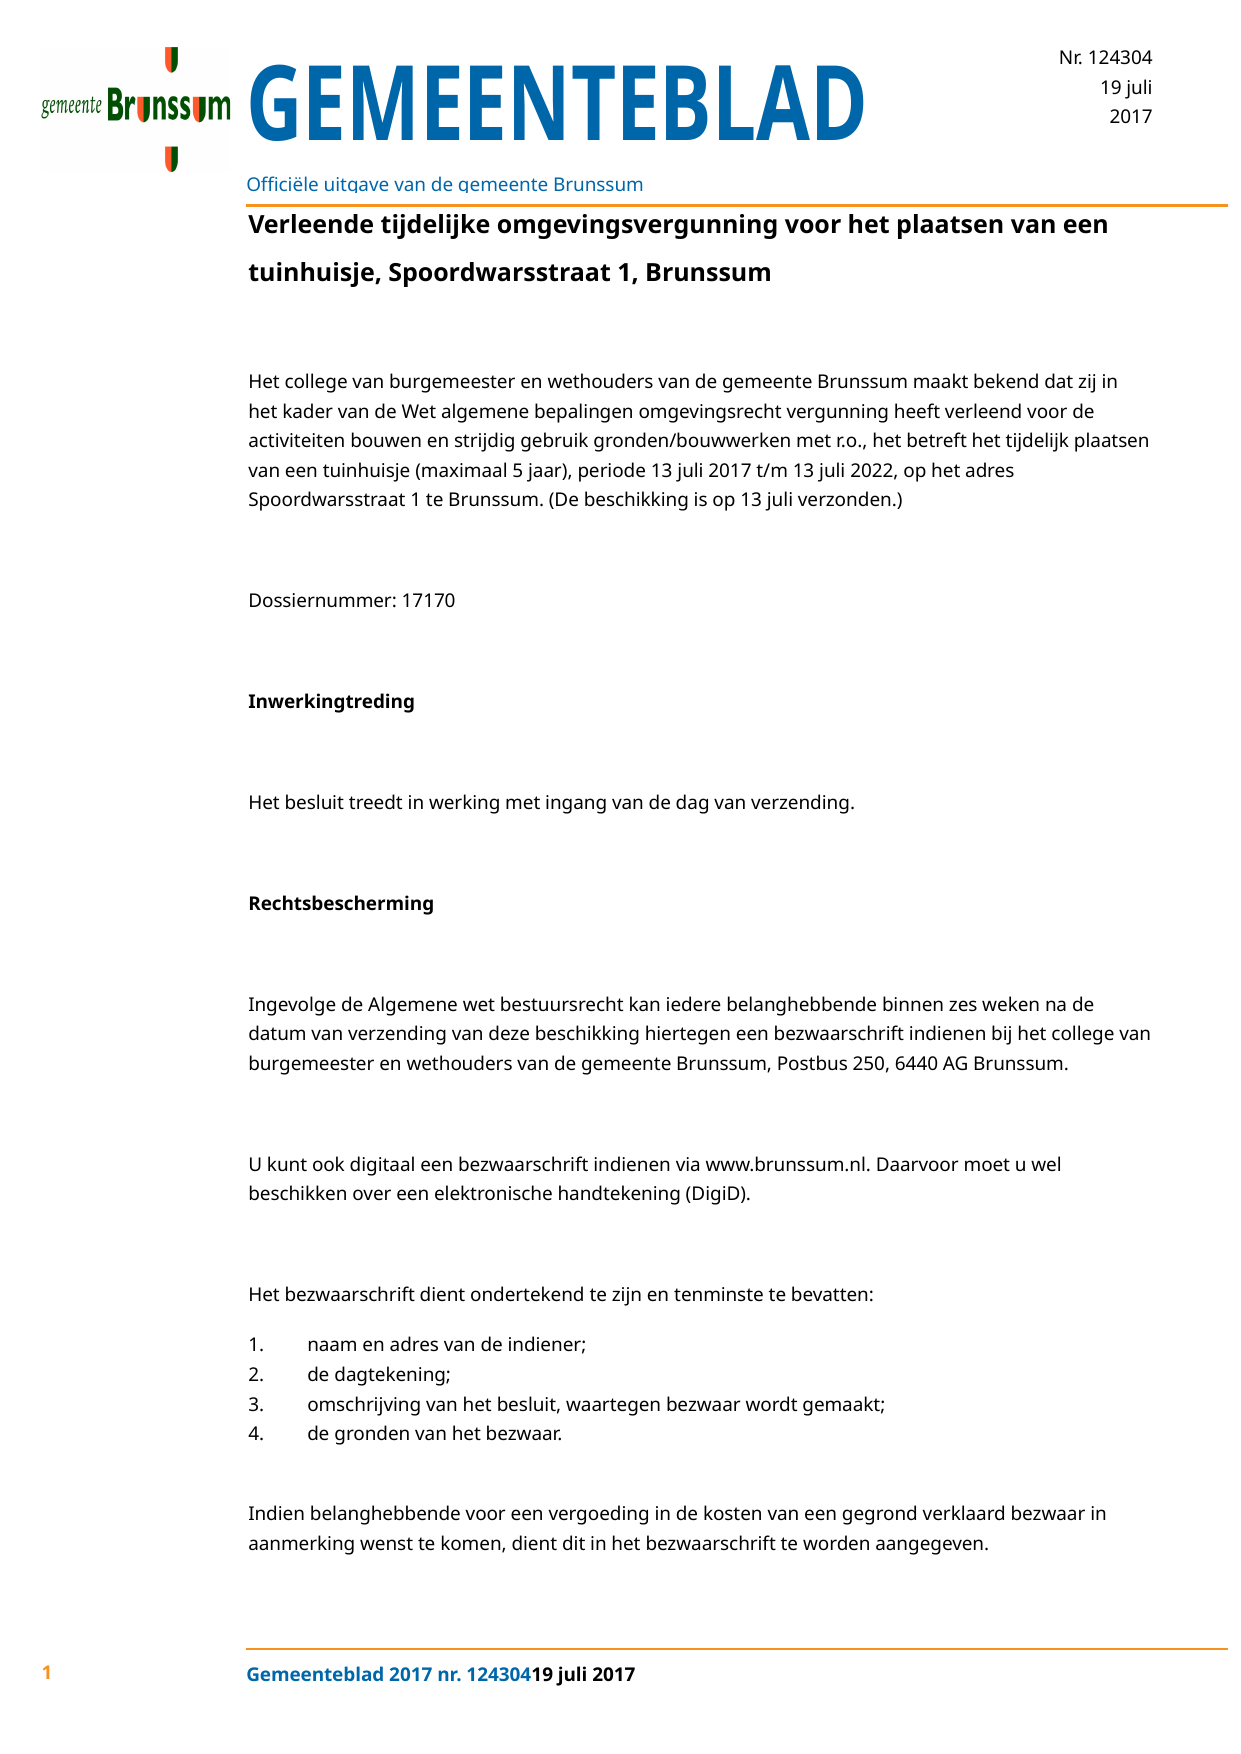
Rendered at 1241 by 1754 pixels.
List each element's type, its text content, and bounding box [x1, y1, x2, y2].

text Inwerkingtreding [248, 688, 1152, 714]
text Indien belanghebbende voor een vergoeding in de kosten van een gegrond verklaard bezwaar in aanmerking wenst te komen, dient dit in het bezwaarschrift te worden aangegeven. [248, 1500, 1152, 1556]
text Verleende tijdelijke omgevingsvergunning voor het plaatsen van een tuinhuisje, Spoordwarsstraat 1, Brunssum [248, 207, 1152, 288]
text Ingevolge de Algemene wet bestuursrecht kan iedere belanghebbende binnen zes weken na de datum van verzending van deze beschikking hiertegen een bezwaarschrift indienen bij het college van burgemeester en wethouders van de gemeente Brunssum, Postbus 250, 6440 AG Brunssum. [248, 991, 1152, 1076]
text Het besluit treedt in werking met ingang van de dag van verzending. [248, 789, 1152, 815]
list omschrijving van het besluit, waartegen bezwaar wordt gemaakt; [248, 1391, 1152, 1417]
list de dagtekening; [248, 1361, 1152, 1387]
list de gronden van het bezwaar. [248, 1420, 1152, 1446]
picture [41, 47, 231, 172]
list naam en adres van de indiener; [248, 1332, 1152, 1357]
text Het bezwaarschrift dient ondertekend te zijn en tenminste te bevatten: [248, 1281, 1152, 1307]
text Dossiernummer: 17170 [248, 587, 1152, 613]
text Het college van burgemeester en wethouders van de gemeente Brunssum maakt bekend dat zij in het kader van de Wet algemene bepalingen omgevingsrecht vergunning heeft verleend voor de activiteiten bouwen en strijdig gebruik gronden/bouwwerken met r.o., het betreft het tijdelijk plaatsen van een tuinhuisje (maximaal 5 jaar), periode 13 juli 2017 t/m 13 juli 2022, op het adres Spoordwarsstraat 1 te Brunssum. (De beschikking is op 13 juli verzonden.) [248, 368, 1152, 512]
text U kunt ook digitaal een bezwaarschrift indienen via www.brunssum.nl. Daarvoor moet u wel beschikken over een elektronische handtekening (DigiD). [248, 1151, 1152, 1206]
text Rechtsbescherming [248, 890, 1152, 916]
